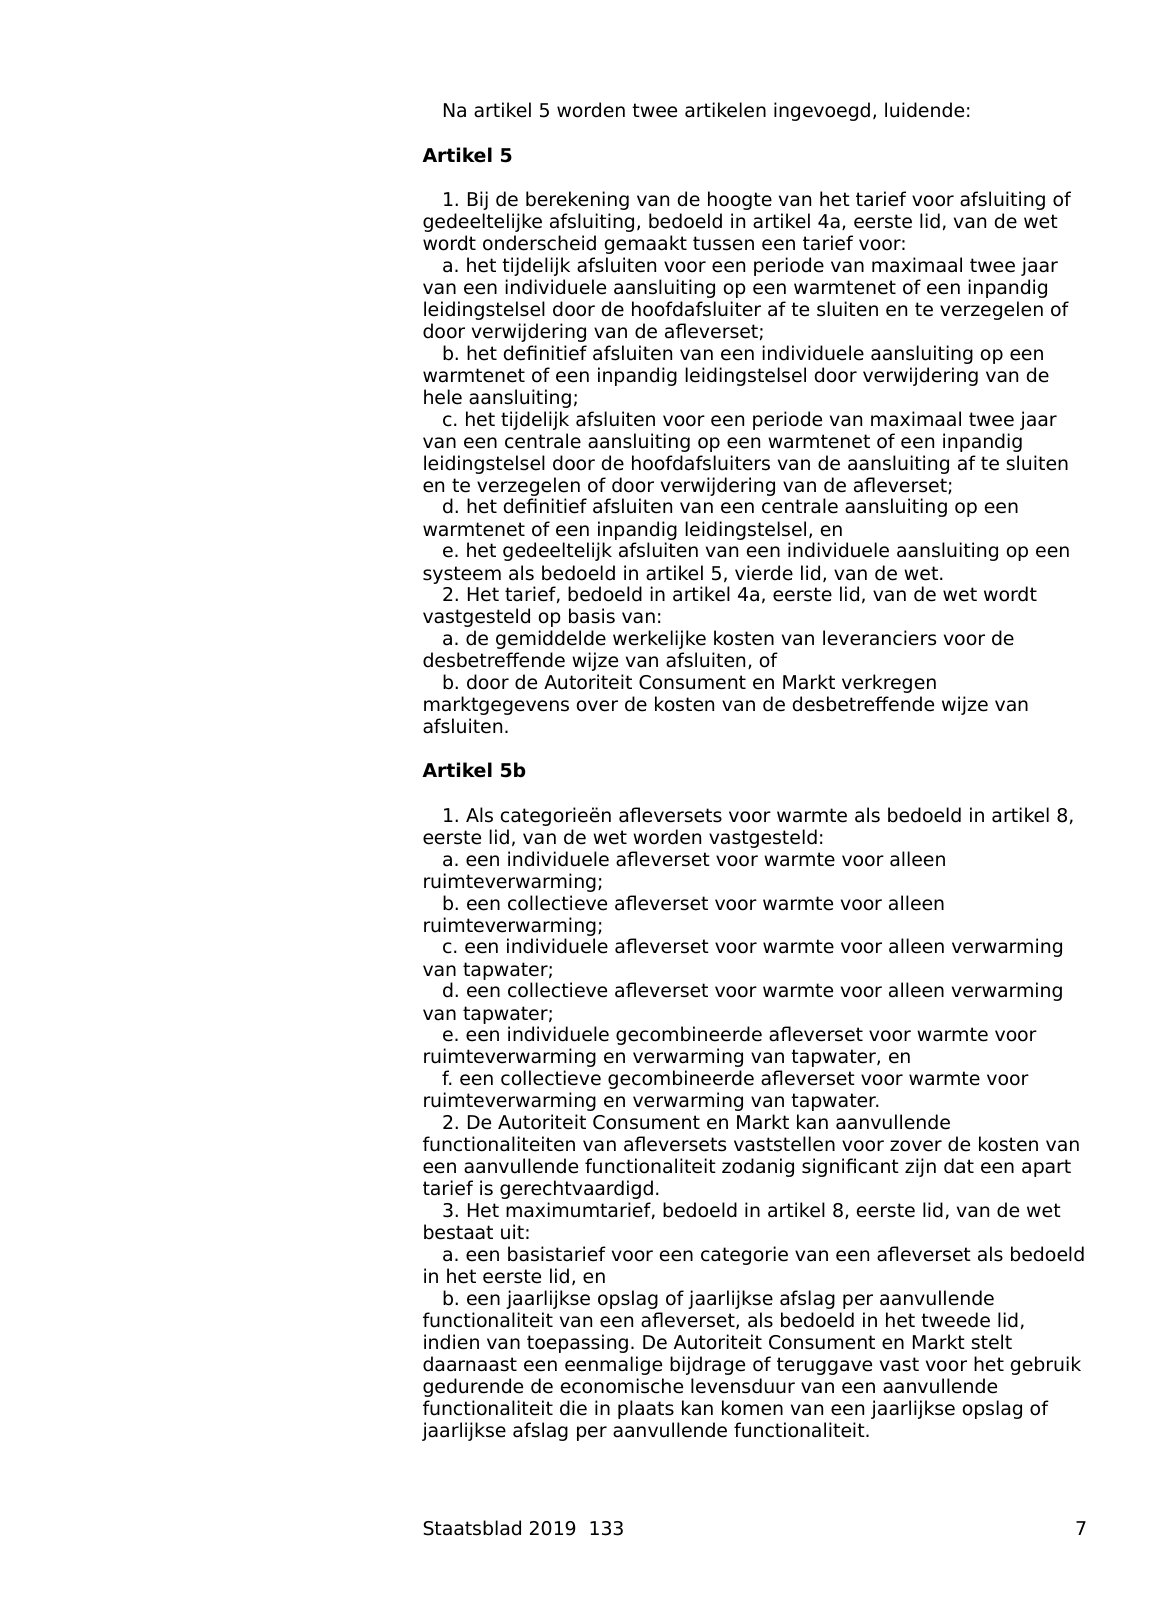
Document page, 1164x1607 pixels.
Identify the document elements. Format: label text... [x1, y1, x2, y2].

text e. het gedeeltelijk afsluiten van een individuele aansluiting op een systeem als bedoeld in artikel 5, vierde lid, van de wet. [422, 540, 1087, 584]
text 1. Als categorieën afleversets voor warmte als bedoeld in artikel 8, eerste lid, van de wet worden vastgesteld: [422, 804, 1087, 848]
text Na artikel 5 worden twee artikelen ingevoegd, luidende: [422, 100, 1087, 122]
text d. het definitief afsluiten van een centrale aansluiting op een warmtenet of een inpandig leidingstelsel, en [422, 496, 1087, 540]
text b. een collectieve afleverset voor warmte voor alleen ruimteverwarming; [422, 892, 1087, 936]
text e. een individuele gecombineerde afleverset voor warmte voor ruimteverwarming en verwarming van tapwater, en [422, 1024, 1087, 1068]
text a. een individuele afleverset voor warmte voor alleen ruimteverwarming; [422, 848, 1087, 892]
text 1. Bij de berekening van de hoogte van het tarief voor afsluiting of gedeeltelijke afsluiting, bedoeld in artikel 4a, eerste lid, van de wet wordt onderscheid gemaakt tussen een tarief voor: [422, 189, 1087, 255]
text a. de gemiddelde werkelijke kosten van leveranciers voor de desbetreffende wijze van afsluiten, of [422, 628, 1087, 672]
text d. een collectieve afleverset voor warmte voor alleen verwarming van tapwater; [422, 980, 1087, 1024]
text a. een basistarief voor een categorie van een afleverset als bedoeld in het eerste lid, en [422, 1244, 1087, 1288]
text b. een jaarlijkse opslag of jaarlijkse afslag per aanvullende functionaliteit van een afleverset, als bedoeld in het tweede lid, indien van toepassing. De Autoriteit Consument en Markt stelt daarnaast een eenmalige bijdrage of teruggave vast voor het gebruik gedurende de economische levensduur van een aanvullende functionaliteit die in plaats kan komen van een jaarlijkse opslag of jaarlijkse afslag per aanvullende functionaliteit. [422, 1288, 1087, 1442]
text a. het tijdelijk afsluiten voor een periode van maximaal twee jaar van een individuele aansluiting op een warmtenet of een inpandig leidingstelsel door de hoofdafsluiter af te sluiten en te verzegelen of door verwijdering van de afleverset; [422, 255, 1087, 343]
subtitle Artikel 5 [422, 144, 1087, 167]
subtitle Artikel 5b [422, 760, 1087, 782]
text 3. Het maximumtarief, bedoeld in artikel 8, eerste lid, van de wet bestaat uit: [422, 1200, 1087, 1244]
text 2. De Autoriteit Consument en Markt kan aanvullende functionaliteiten van afleversets vaststellen voor zover de kosten van een aanvullende functionaliteit zodanig significant zijn dat een apart tarief is gerechtvaardigd. [422, 1112, 1087, 1200]
text 2. Het tarief, bedoeld in artikel 4a, eerste lid, van de wet wordt vastgesteld op basis van: [422, 584, 1087, 628]
text b. door de Autoriteit Consument en Markt verkregen marktgegevens over de kosten van de desbetreffende wijze van afsluiten. [422, 672, 1087, 738]
text c. het tijdelijk afsluiten voor een periode van maximaal twee jaar van een centrale aansluiting op een warmtenet of een inpandig leidingstelsel door de hoofdafsluiters van de aansluiting af te sluiten en te verzegelen of door verwijdering van de afleverset; [422, 408, 1087, 496]
text b. het definitief afsluiten van een individuele aansluiting op een warmtenet of een inpandig leidingstelsel door verwijdering van de hele aansluiting; [422, 343, 1087, 408]
text c. een individuele afleverset voor warmte voor alleen verwarming van tapwater; [422, 936, 1087, 980]
text f. een collectieve gecombineerde afleverset voor warmte voor ruimteverwarming en verwarming van tapwater. [422, 1068, 1087, 1112]
